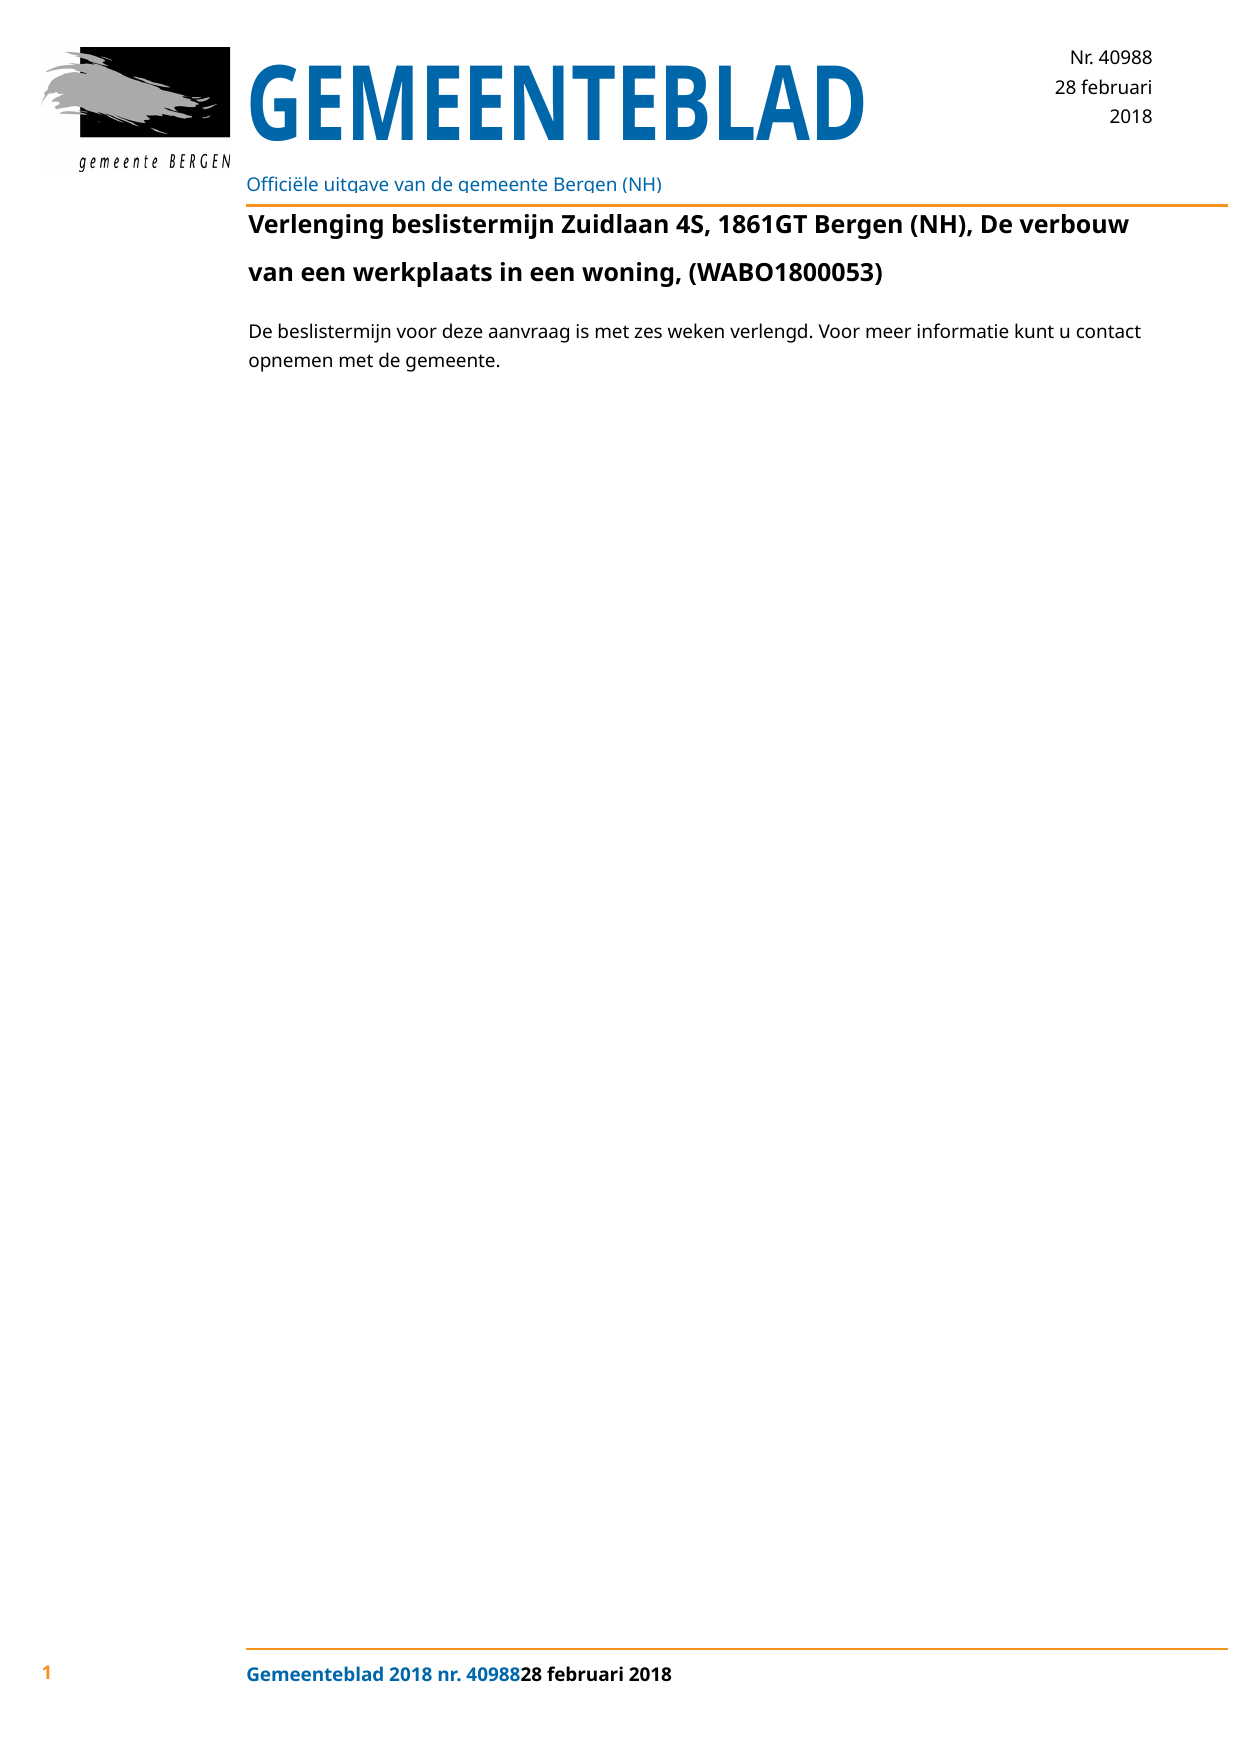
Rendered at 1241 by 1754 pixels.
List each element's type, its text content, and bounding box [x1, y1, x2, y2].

text De beslistermijn voor deze aanvraag is met zes weken verlengd. Voor meer informatie kunt u contact opnemen met de gemeente. [248, 318, 1152, 373]
text Verlenging beslistermijn Zuidlaan 4S, 1861GT Bergen (NH), De verbouw van een werkplaats in een woning, (WABO1800053) [248, 207, 1152, 288]
picture [41, 47, 231, 172]
